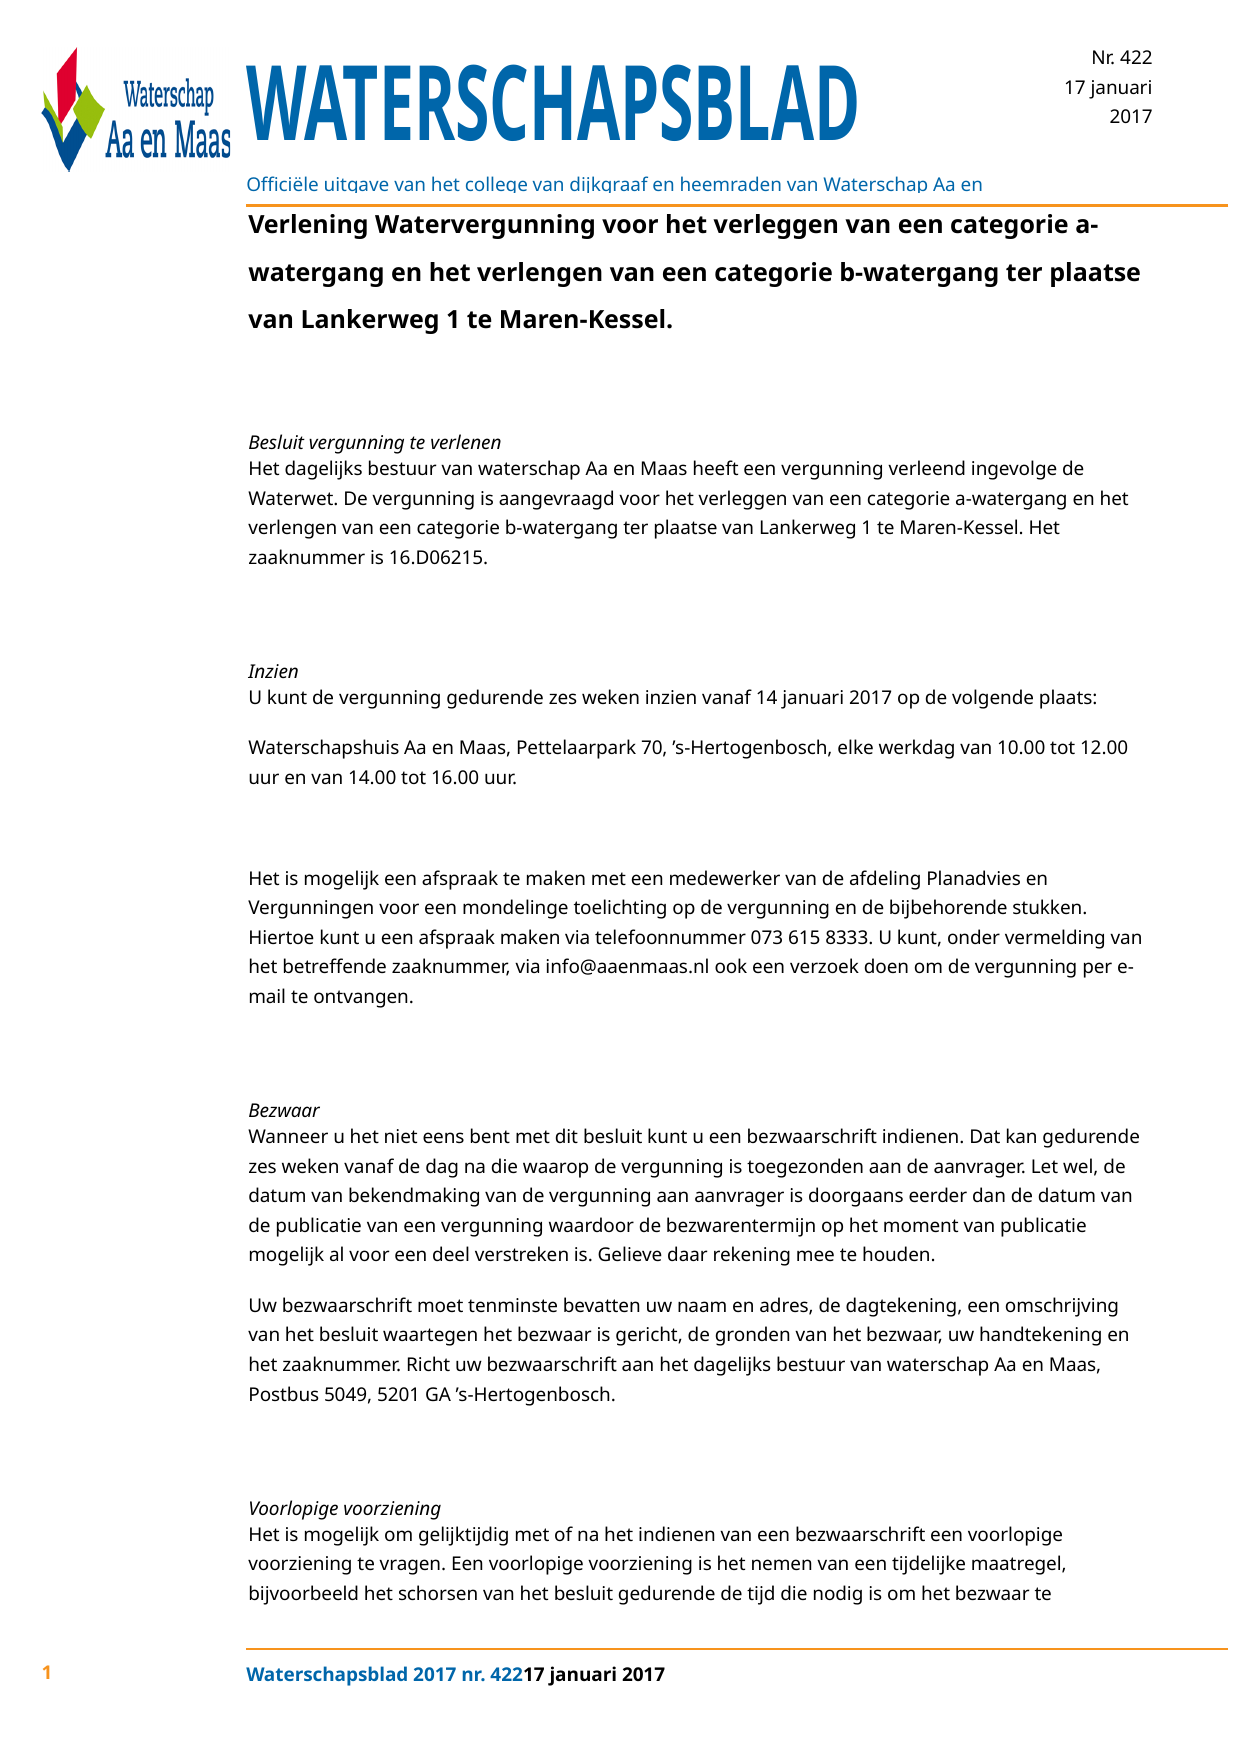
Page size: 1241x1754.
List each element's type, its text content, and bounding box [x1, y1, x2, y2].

text Waterschapshuis Aa en Maas, Pettelaarpark 70, ’s-Hertogenbosch, elke werkdag van 10.00 tot 12.00 uur en van 14.00 tot 16.00 uur. [248, 734, 1152, 790]
text Voorlopige voorziening [248, 1495, 1152, 1521]
text Verlening Watervergunning voor het verleggen van een categorie a-watergang en het verlengen van een categorie b-watergang ter plaatse van Lankerweg 1 te Maren-Kessel. [248, 207, 1152, 336]
text Het is mogelijk om gelijktijdig met of na het indienen van een bezwaarschrift een voorlopige voorziening te vragen. Een voorlopige voorziening is het nemen van een tijdelijke maatregel, bijvoorbeeld het schorsen van het besluit gedurende de tijd die nodig is om het bezwaar te [248, 1521, 1152, 1606]
text Besluit vergunning te verlenen [248, 429, 1152, 455]
text Inzien [248, 658, 1152, 684]
picture [41, 47, 231, 172]
text Bezwaar [248, 1098, 1152, 1123]
text Uw bezwaarschrift moet tenminste bevatten uw naam en adres, de dagtekening, een omschrijving van het besluit waartegen het bezwaar is gericht, de gronden van het bezwaar, uw handtekening en het zaaknummer. Richt uw bezwaarschrift aan het dagelijks bestuur van waterschap Aa en Maas, Postbus 5049, 5201 GA ’s-Hertogenbosch. [248, 1292, 1152, 1407]
text Het dagelijks bestuur van waterschap Aa en Maas heeft een vergunning verleend ingevolge de Waterwet. De vergunning is aangevraagd voor het verleggen van een categorie a-watergang en het verlengen van een categorie b-watergang ter plaatse van Lankerweg 1 te Maren-Kessel. Het zaaknummer is 16.D06215. [248, 455, 1152, 570]
text Wanneer u het niet eens bent met dit besluit kunt u een bezwaarschrift indienen. Dat kan gedurende zes weken vanaf de dag na die waarop de vergunning is toegezonden aan de aanvrager. Let wel, de datum van bekendmaking van de vergunning aan aanvrager is doorgaans eerder dan de datum van de publicatie van een vergunning waardoor de bezwarentermijn op het moment van publicatie mogelijk al voor een deel verstreken is. Gelieve daar rekening mee te houden. [248, 1123, 1152, 1267]
text U kunt de vergunning gedurende zes weken inzien vanaf 14 januari 2017 op de volgende plaats: [248, 684, 1152, 710]
text Het is mogelijk een afspraak te maken met een medewerker van de afdeling Planadvies en Vergunningen voor een mondelinge toelichting op de vergunning en de bijbehorende stukken. Hiertoe kunt u een afspraak maken via telefoonnummer 073 615 8333. U kunt, onder vermelding van het betreffende zaaknummer, via info@aaenmaas.nl ook een verzoek doen om de vergunning per e-mail te ontvangen. [248, 865, 1152, 1009]
